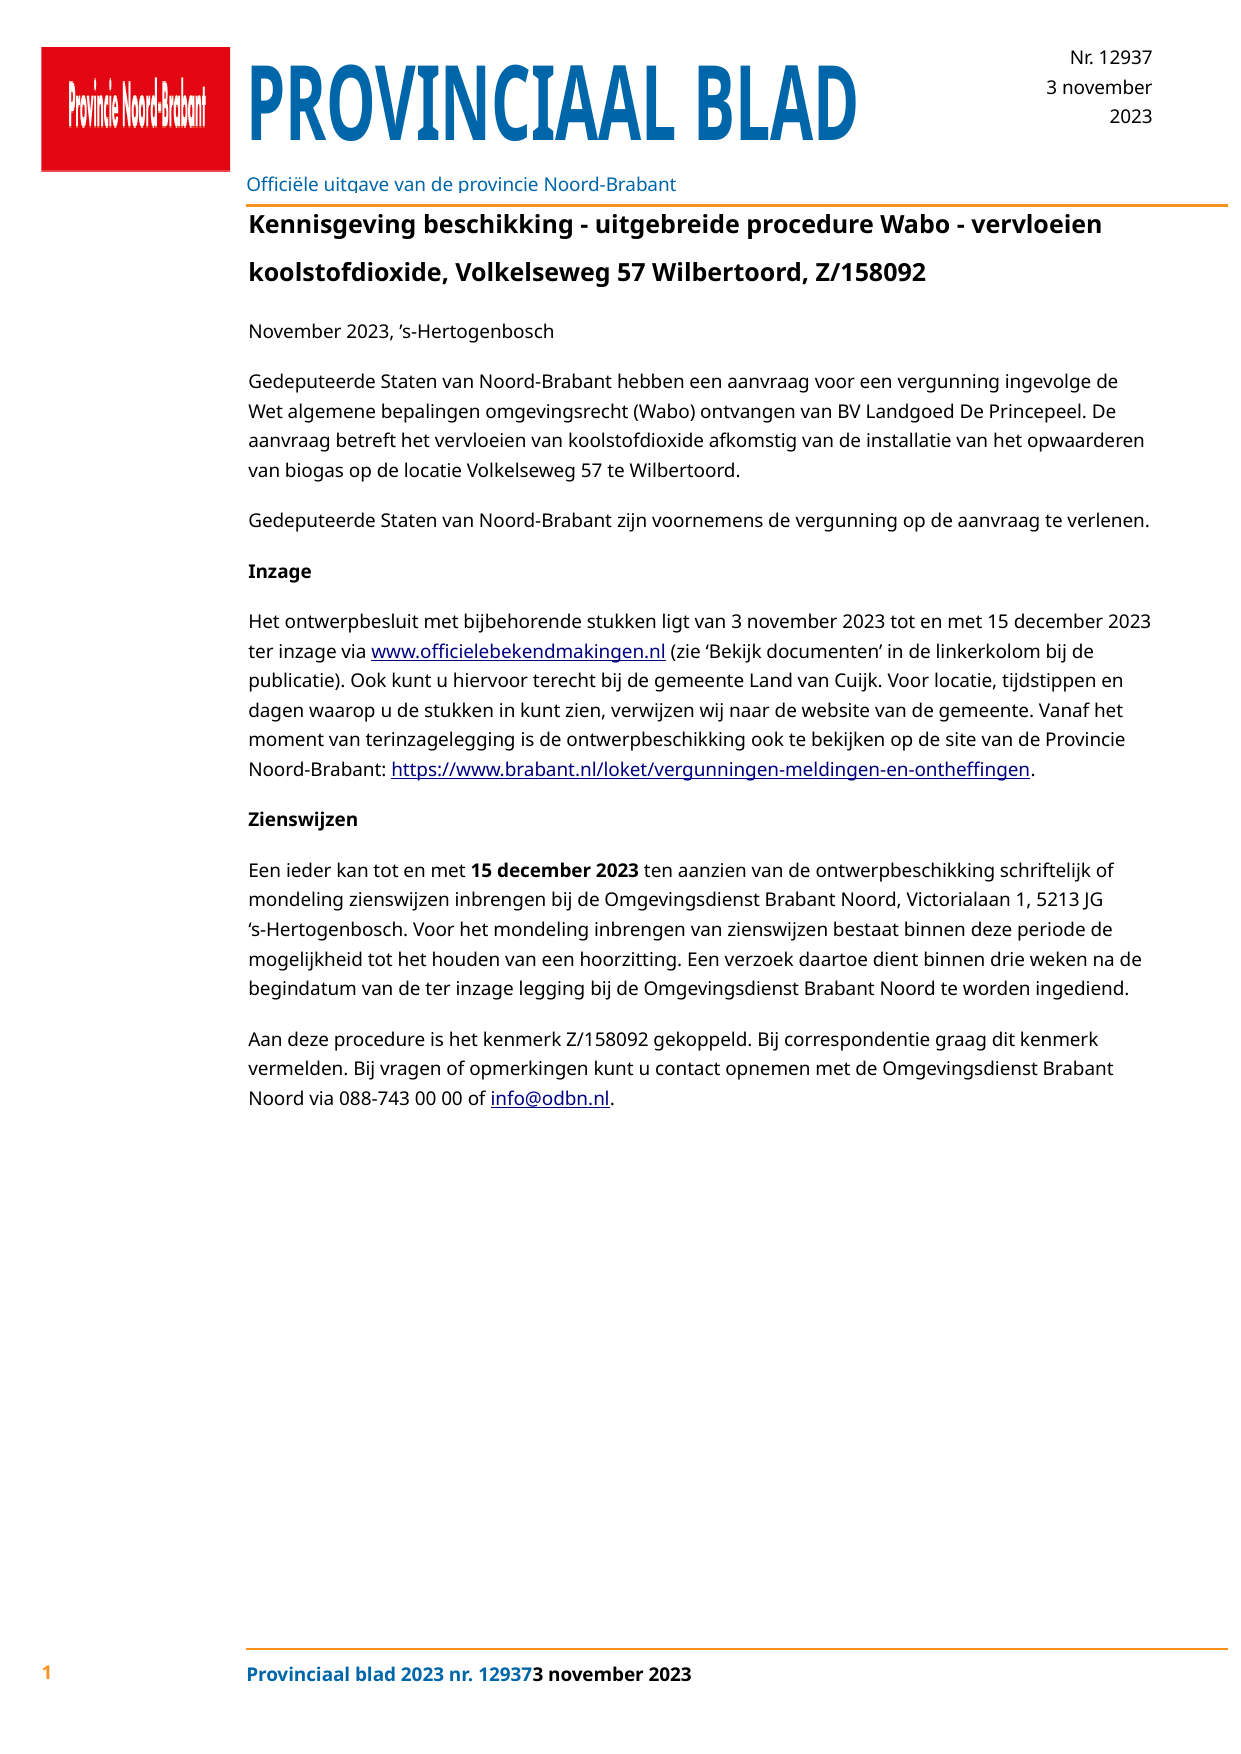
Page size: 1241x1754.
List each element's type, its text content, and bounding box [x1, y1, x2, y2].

text Gedeputeerde Staten van Noord-Brabant hebben een aanvraag voor een vergunning ingevolge de Wet algemene bepalingen omgevingsrecht (Wabo) ontvangen van BV Landgoed De Princepeel. De aanvraag betreft het vervloeien van koolstofdioxide afkomstig van de installatie van het opwaarderen van biogas op de locatie Volkelseweg 57 te Wilbertoord. [248, 368, 1152, 483]
text November 2023, ’s-Hertogenbosch [248, 318, 1152, 344]
text Het ontwerpbesluit met bijbehorende stukken ligt van 3 november 2023 tot en met 15 december 2023 ter inzage via www.officielebekendmakingen.nl (zie ‘Bekijk documenten’ in de linkerkolom bij de publicatie). Ook kunt u hiervoor terecht bij de gemeente Land van Cuijk. Voor locatie, tijdstippen en dagen waarop u de stukken in kunt zien, verwijzen wij naar de website van de gemeente. Vanaf het moment van terinzagelegging is de ontwerpbeschikking ook te bekijken op de site van de Provincie Noord-Brabant: https://www.brabant.nl/loket/vergunningen-meldingen-en-ontheffingen. [248, 608, 1152, 782]
text Aan deze procedure is het kenmerk Z/158092 gekoppeld. Bij correspondentie graag dit kenmerk vermelden. Bij vragen of opmerkingen kunt u contact opnemen met de Omgevingsdienst Brabant Noord via 088-743 00 00 of info@odbn.nl. [248, 1026, 1152, 1111]
text Gedeputeerde Staten van Noord-Brabant zijn voornemens de vergunning op de aanvraag te verlenen. [248, 507, 1152, 533]
picture [41, 47, 231, 172]
text Inzage [248, 558, 1152, 584]
text Kennisgeving beschikking - uitgebreide procedure Wabo - vervloeien koolstofdioxide, Volkelseweg 57 Wilbertoord, Z/158092 [248, 207, 1152, 288]
text Zienswijzen [248, 807, 1152, 832]
text Een ieder kan tot en met 15 december 2023 ten aanzien van de ontwerpbeschikking schriftelijk of mondeling zienswijzen inbrengen bij de Omgevingsdienst Brabant Noord, Victorialaan 1, 5213 JG ‘s‑Hertogenbosch. Voor het mondeling inbrengen van zienswijzen bestaat binnen deze periode de mogelijkheid tot het houden van een hoorzitting. Een verzoek daartoe dient binnen drie weken na de begindatum van de ter inzage legging bij de Omgevingsdienst Brabant Noord te worden ingediend. [248, 857, 1152, 1001]
